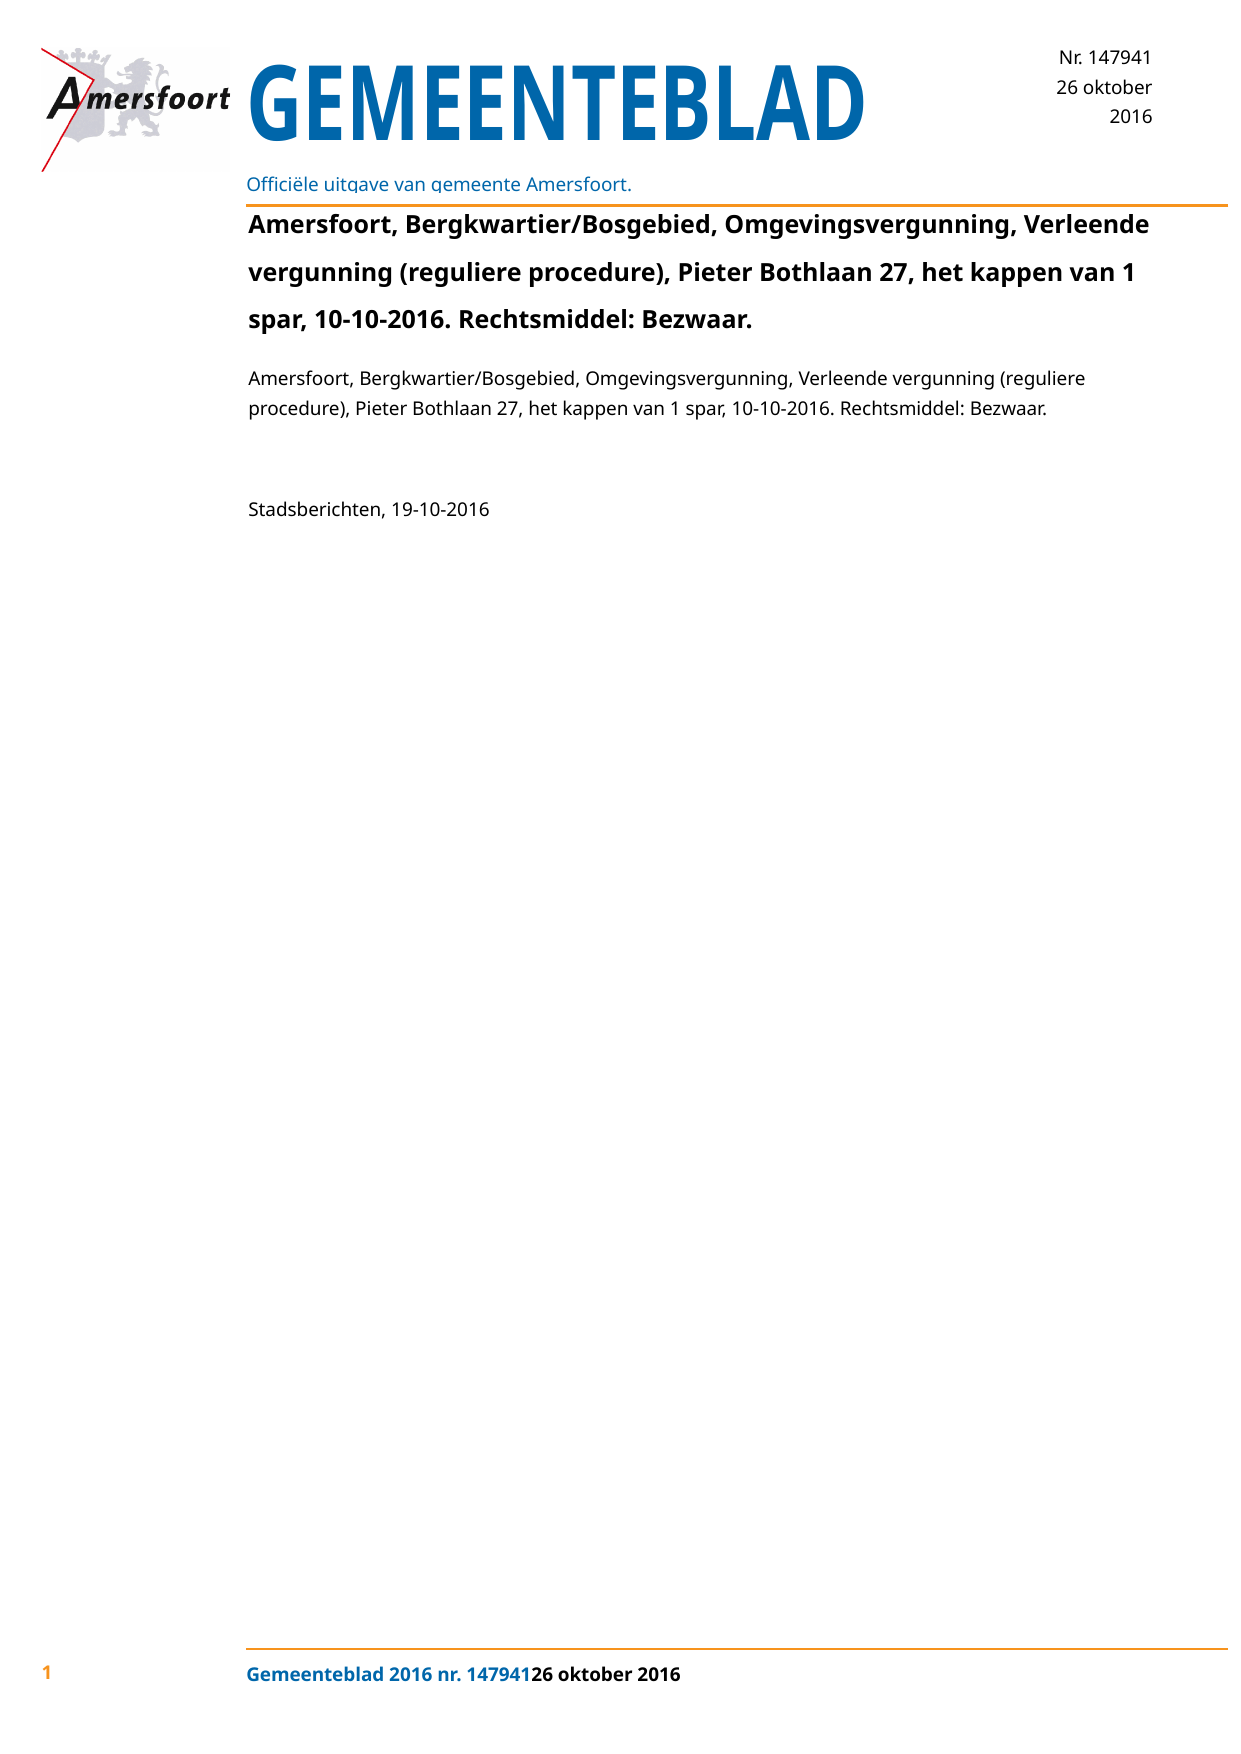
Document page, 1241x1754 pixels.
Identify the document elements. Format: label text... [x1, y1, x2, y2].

text Amersfoort, Bergkwartier/Bosgebied, Omgevingsvergunning, Verleende vergunning (reguliere procedure), Pieter Bothlaan 27, het kappen van 1 spar, 10-10-2016. Rechtsmiddel: Bezwaar. [248, 366, 1152, 421]
text Amersfoort, Bergkwartier/Bosgebied, Omgevingsvergunning, Verleende vergunning (reguliere procedure), Pieter Bothlaan 27, het kappen van 1 spar, 10-10-2016. Rechtsmiddel: Bezwaar. [248, 207, 1152, 336]
picture [41, 47, 231, 172]
text Stadsberichten, 19-10-2016 [248, 496, 1152, 522]
